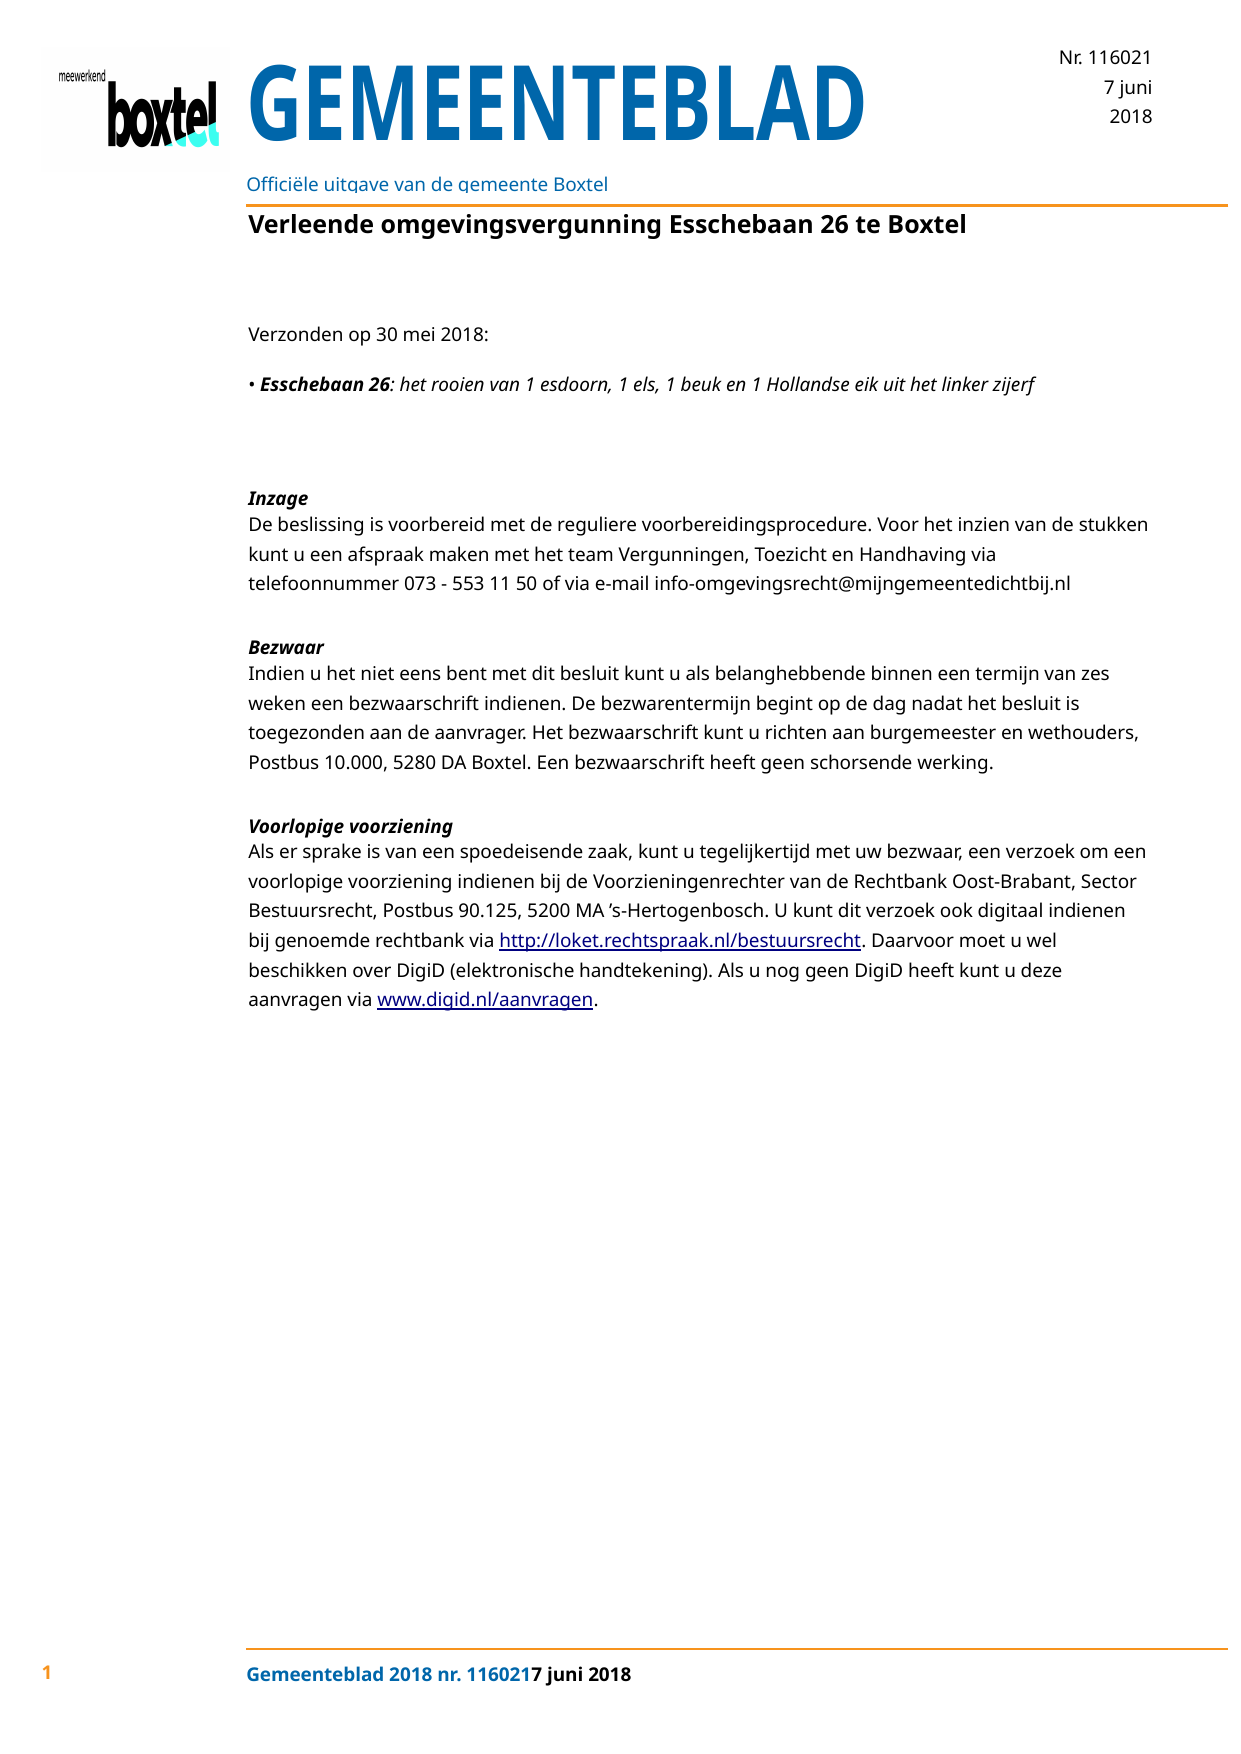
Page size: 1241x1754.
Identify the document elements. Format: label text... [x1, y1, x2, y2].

text De beslissing is voorbereid met de reguliere voorbereidingsprocedure. Voor het inzien van de stukken kunt u een afspraak maken met het team Vergunningen, Toezicht en Handhaving via telefoonnummer 073 - 553 11 50 of via e-mail info-omgevingsrecht@mijngemeentedichtbij.nl [248, 511, 1152, 596]
text Indien u het niet eens bent met dit besluit kunt u als belanghebbende binnen een termijn van zes weken een bezwaarschrift indienen. De bezwarentermijn begint op de dag nadat het besluit is toegezonden aan de aanvrager. Het bezwaarschrift kunt u richten aan burgemeester en wethouders, Postbus 10.000, 5280 DA Boxtel. Een bezwaarschrift heeft geen schorsende werking. [248, 660, 1152, 774]
text Als er sprake is van een spoedeisende zaak, kunt u tegelijkertijd met uw bezwaar, een verzoek om een voorlopige voorziening indienen bij de Voorzieningenrechter van de Rechtbank Oost-Brabant, Sector Bestuursrecht, Postbus 90.125, 5200 MA ’s-Hertogenbosch. U kunt dit verzoek ook digitaal indienen bij genoemde rechtbank via http://loket.rechtspraak.nl/bestuursrecht. Daarvoor moet u wel beschikken over DigiD (elektronische handtekening). Als u nog geen DigiD heeft kunt u deze aanvragen via www.digid.nl/aanvragen. [248, 838, 1152, 1012]
text Voorlopige voorziening [248, 813, 1152, 838]
text Inzage [248, 486, 1152, 511]
text Verzonden op 30 mei 2018: [248, 321, 1152, 346]
text Verleende omgevingsvergunning Esschebaan 26 te Boxtel [248, 207, 1152, 241]
text Bezwaar [248, 634, 1152, 660]
text • Esschebaan 26: het rooien van 1 esdoorn, 1 els, 1 beuk en 1 Hollandse eik uit het linker zijerf [248, 371, 1152, 397]
picture [41, 47, 231, 172]
